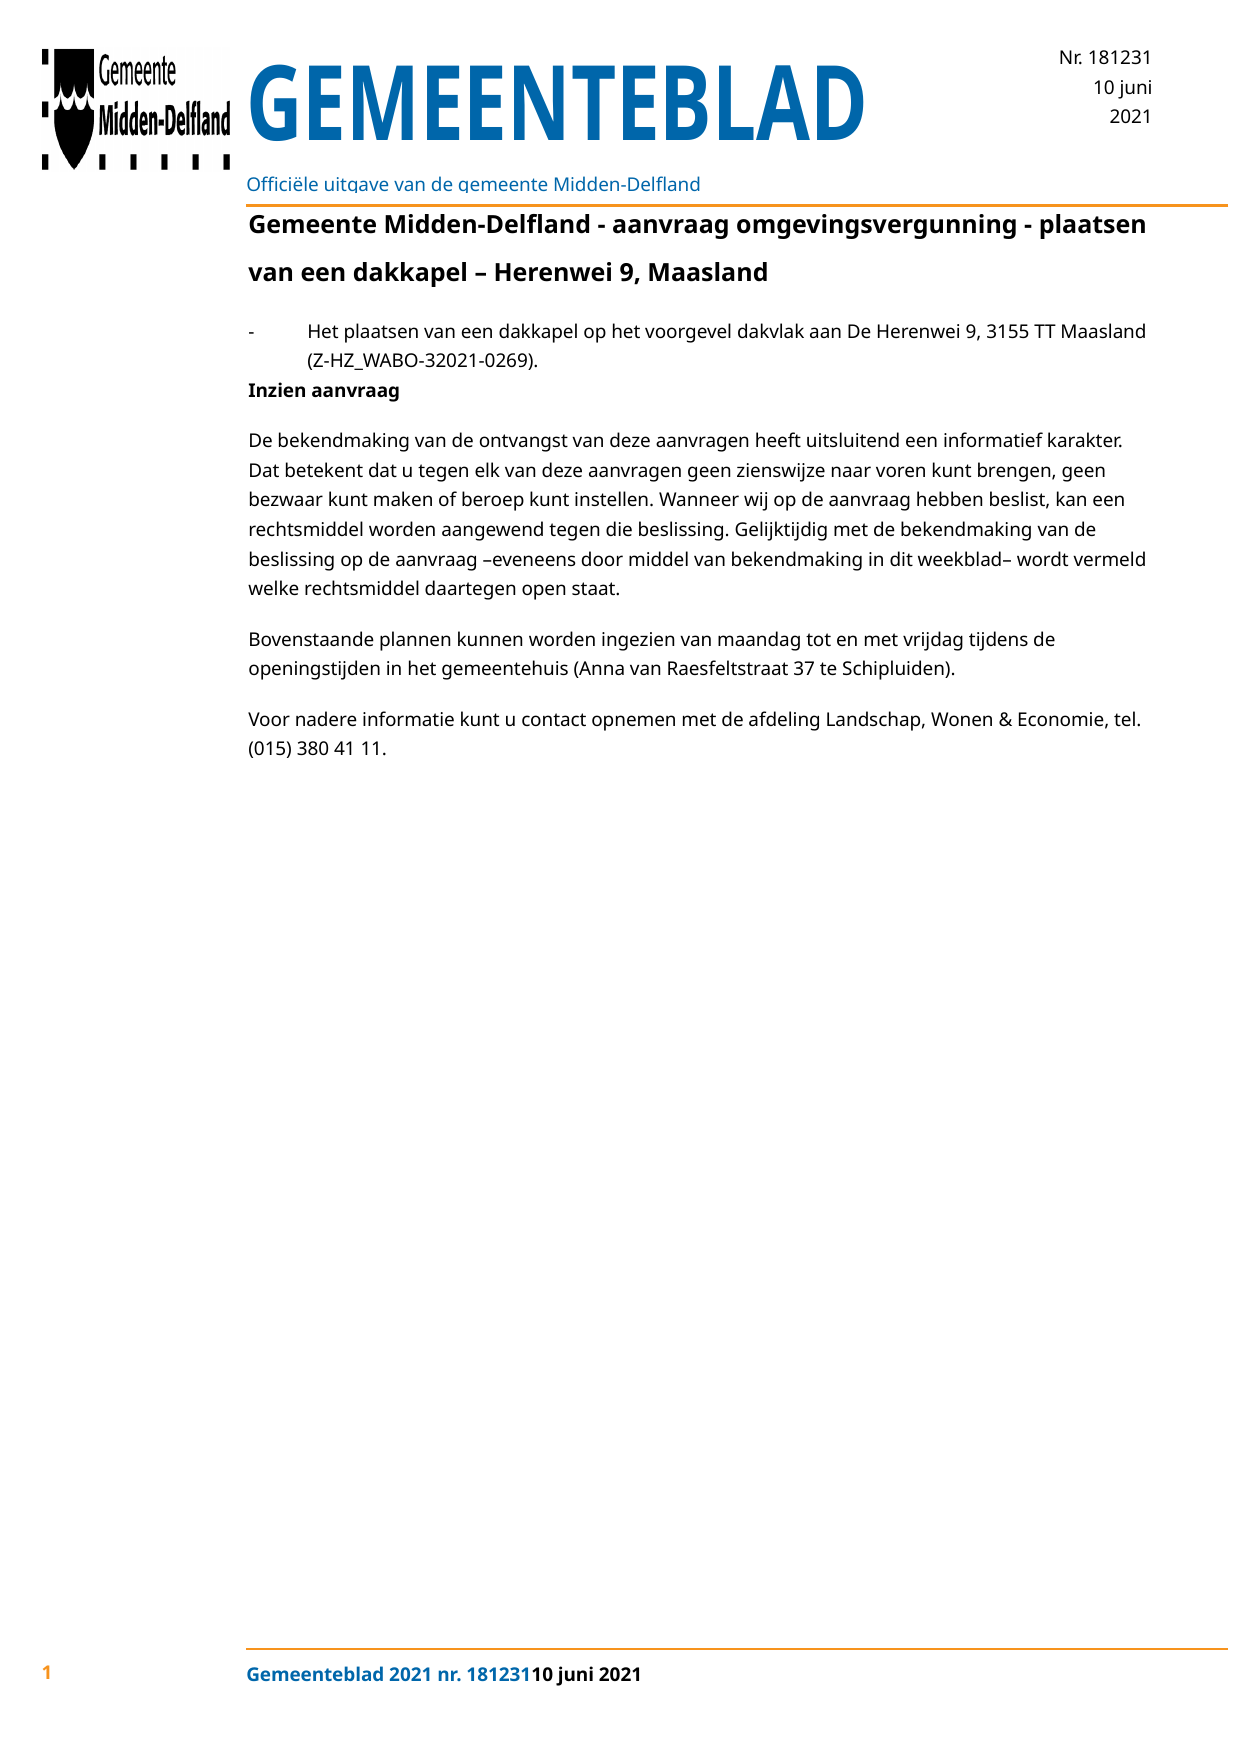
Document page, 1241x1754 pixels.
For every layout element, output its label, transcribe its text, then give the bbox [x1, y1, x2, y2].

text Gemeente Midden-Delfland - aanvraag omgevingsvergunning - plaatsen van een dakkapel – Herenwei 9, Maasland [248, 207, 1152, 288]
picture [41, 47, 231, 172]
text Bovenstaande plannen kunnen worden ingezien van maandag tot en met vrijdag tijdens de openingstijden in het gemeentehuis (Anna van Raesfeltstraat 37 te Schipluiden). [248, 626, 1152, 681]
text De bekendmaking van de ontvangst van deze aanvragen heeft uitsluitend een informatief karakter. Dat betekent dat u tegen elk van deze aanvragen geen zienswijze naar voren kunt brengen, geen bezwaar kunt maken of beroep kunt instellen. Wanneer wij op de aanvraag hebben beslist, kan een rechtsmiddel worden aangewend tegen die beslissing. Gelijktijdig met de bekendmaking van de beslissing op de aanvraag –eveneens door middel van bekendmaking in dit weekblad– wordt vermeld welke rechtsmiddel daartegen open staat. [248, 427, 1152, 601]
text Inzien aanvraag [248, 377, 1152, 403]
list Het plaatsen van een dakkapel op het voorgevel dakvlak aan De Herenwei 9, 3155 TT Maasland (Z-HZ_WABO-32021-0269). [248, 318, 1152, 373]
text Voor nadere informatie kunt u contact opnemen met de afdeling Landschap, Wonen & Economie, tel. (015) 380 41 11. [248, 706, 1152, 761]
